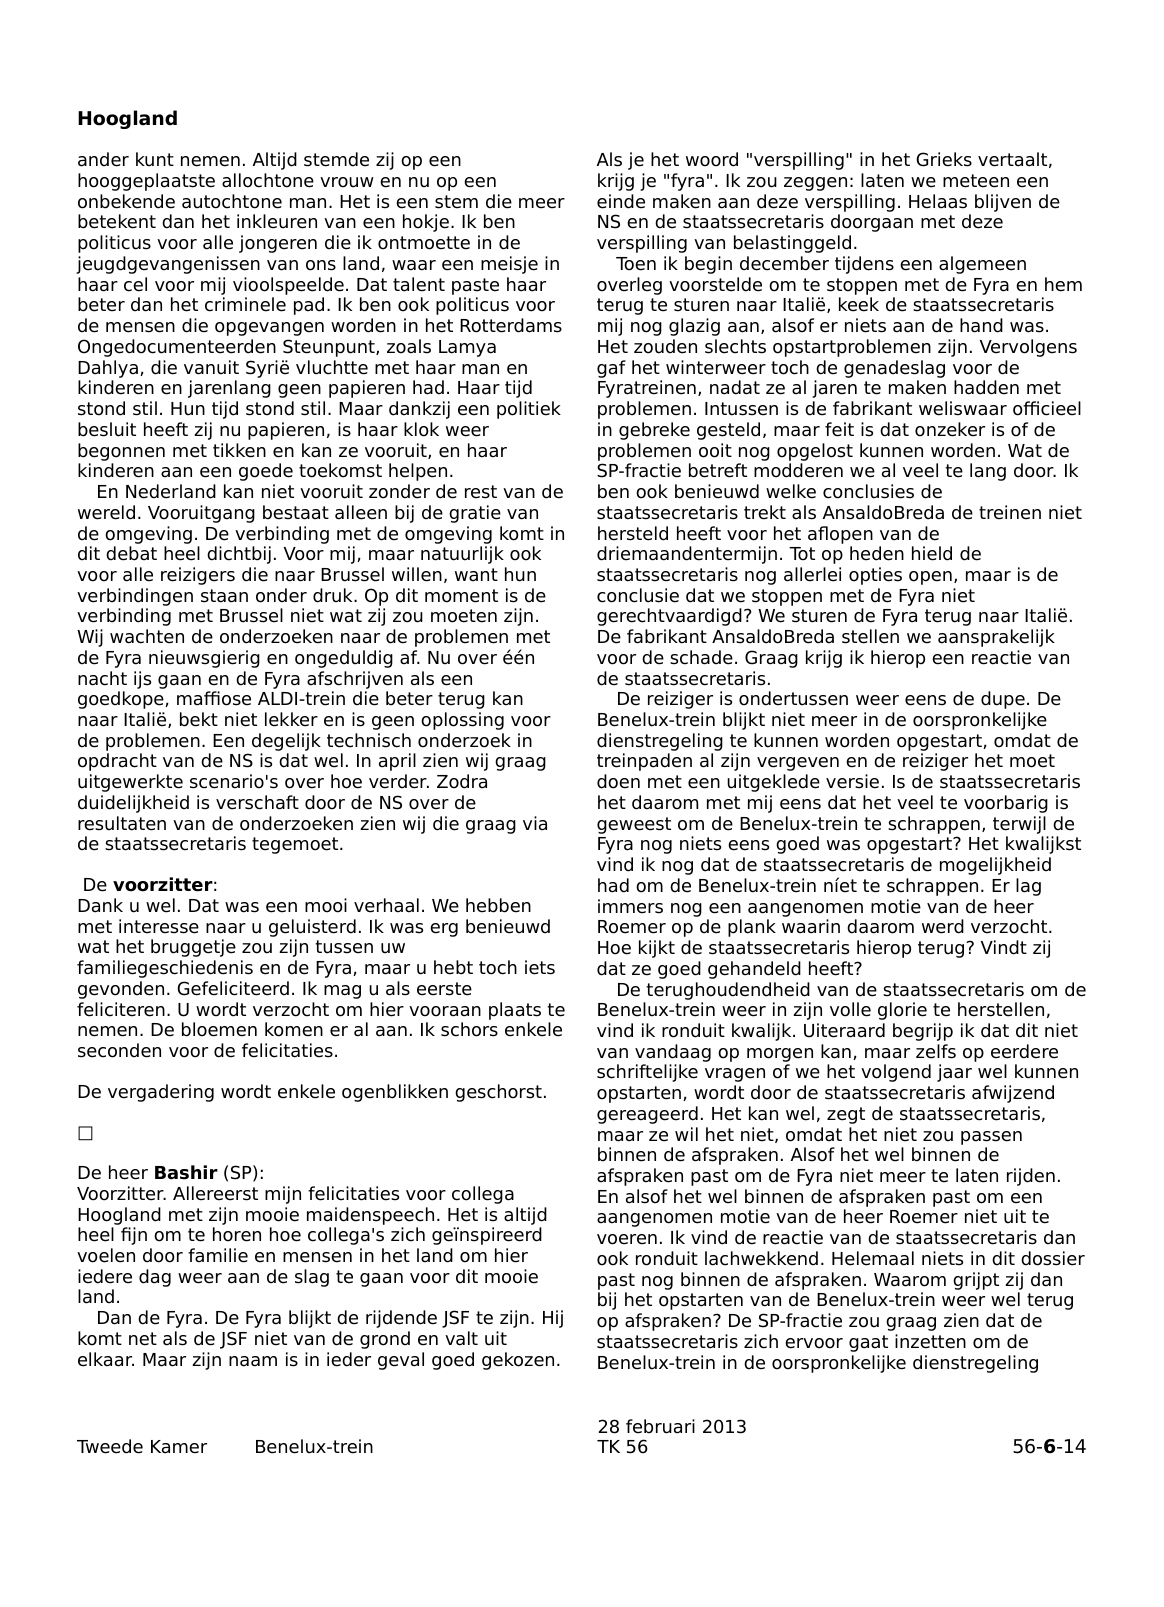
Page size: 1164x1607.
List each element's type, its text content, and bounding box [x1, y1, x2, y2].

text ander kunt nemen. Altijd stemde zij op een hooggeplaatste allochtone vrouw en nu op een onbekende autochtone man. Het is een stem die meer betekent dan het inkleuren van een hokje. Ik ben politicus voor alle jongeren die ik ontmoette in de jeugdgevangenissen van ons land, waar een meisje in haar cel voor mij vioolspeelde. Dat talent paste haar beter dan het criminele pad. Ik ben ook politicus voor de mensen die opgevangen worden in het Rotterdams Ongedocumenteerden Steunpunt, zoals Lamya Dahlya, die vanuit Syrië vluchtte met haar man en kinderen en jarenlang geen papieren had. Haar tijd stond stil. Hun tijd stond stil. Maar dankzij een politiek besluit heeft zij nu papieren, is haar klok weer begonnen met tikken en kan ze vooruit, en haar kinderen aan een goede toekomst helpen. [77, 150, 567, 482]
text Voorzitter. Allereerst mijn felicitaties voor collega Hoogland met zijn mooie maidenspeech. Het is altijd heel fijn om te horen hoe collega's zich geïnspireerd voelen door familie en mensen in het land om hier iedere dag weer aan de slag te gaan voor dit mooie land. [77, 1184, 567, 1308]
text De vergadering wordt enkele ogenblikken geschorst. [77, 1082, 567, 1102]
text De terughoudendheid van de staatssecretaris om de Benelux-trein weer in zijn volle glorie te herstellen, vind ik ronduit kwalijk. Uiteraard begrijp ik dat dit niet van vandaag op morgen kan, maar zelfs op eerdere schriftelijke vragen of we het volgend jaar wel kunnen opstarten, wordt door de staatssecretaris afwijzend gereageerd. Het kan wel, zegt de staatssecretaris, maar ze wil het niet, omdat het niet zou passen binnen de afspraken. Alsof het wel binnen de afspraken past om de Fyra niet meer te laten rijden. En alsof het wel binnen de afspraken past om een aangenomen motie van de heer Roemer niet uit te voeren. Ik vind de reactie van de staatssecretaris dan ook ronduit lachwekkend. Helemaal niets in dit dossier past nog binnen de afspraken. Waarom grijpt zij dan bij het opstarten van de Benelux-trein weer wel terug op afspraken? De SP-fractie zou graag zien dat de staatssecretaris zich ervoor gaat inzetten om de Benelux-trein in de oorspronkelijke dienstregeling [596, 979, 1087, 1373]
text Dan de Fyra. De Fyra blijkt de rijdende JSF te zijn. Hij komt net als de JSF niet van de grond en valt uit elkaar. Maar zijn naam is in ieder geval goed gekozen. [77, 1308, 567, 1370]
text De heer Bashir (SP): [77, 1163, 567, 1184]
text De reiziger is ondertussen weer eens de dupe. De Benelux-trein blijkt niet meer in de oorspronkelijke dienstregeling te kunnen worden opgestart, omdat de treinpaden al zijn vergeven en de reiziger het moet doen met een uitgeklede versie. Is de staatssecretaris het daarom met mij eens dat het veel te voorbarig is geweest om de Benelux-trein te schrappen, terwijl de Fyra nog niets eens goed was opgestart? Het kwalijkst vind ik nog dat de staatssecretaris de mogelijkheid had om de Benelux-trein níet te schrappen. Er lag immers nog een aangenomen motie van de heer Roemer op de plank waarin daarom werd verzocht. Hoe kijkt de staatssecretaris hierop terug? Vindt zij dat ze goed gehandeld heeft? [596, 689, 1087, 979]
text Toen ik begin december tijdens een algemeen overleg voorstelde om te stoppen met de Fyra en hem terug te sturen naar Italië, keek de staatssecretaris mij nog glazig aan, alsof er niets aan de hand was. Het zouden slechts opstartproblemen zijn. Vervolgens gaf het winterweer toch de genadeslag voor de Fyratreinen, nadat ze al jaren te maken hadden met problemen. Intussen is de fabrikant weliswaar officieel in gebreke gesteld, maar feit is dat onzeker is of de problemen ooit nog opgelost kunnen worden. Wat de SP-fractie betreft modderen we al veel te lang door. Ik ben ook benieuwd welke conclusies de staatssecretaris trekt als AnsaldoBreda de treinen niet hersteld heeft voor het aflopen van de driemaandentermijn. Tot op heden hield de staatssecretaris nog allerlei opties open, maar is de conclusie dat we stoppen met de Fyra niet gerechtvaardigd? We sturen de Fyra terug naar Italië. De fabrikant AnsaldoBreda stellen we aansprakelijk voor de schade. Graag krijg ik hierop een reactie van de staatssecretaris. [596, 254, 1087, 689]
text □ [77, 1122, 567, 1143]
text En Nederland kan niet vooruit zonder de rest van de wereld. Vooruitgang bestaat alleen bij de gratie van de omgeving. De verbinding met de omgeving komt in dit debat heel dichtbij. Voor mij, maar natuurlijk ook voor alle reizigers die naar Brussel willen, want hun verbindingen staan onder druk. Op dit moment is de verbinding met Brussel niet wat zij zou moeten zijn. Wij wachten de onderzoeken naar de problemen met de Fyra nieuwsgierig en ongeduldig af. Nu over één nacht ijs gaan en de Fyra afschrijven als een goedkope, maffiose ALDI-trein die beter terug kan naar Italië, bekt niet lekker en is geen oplossing voor de problemen. Een degelijk technisch onderzoek in opdracht van de NS is dat wel. In april zien wij graag uitgewerkte scenario's over hoe verder. Zodra duidelijkheid is verschaft door de NS over de resultaten van de onderzoeken zien wij die graag via de staatssecretaris tegemoet. [77, 482, 567, 855]
text Dank u wel. Dat was een mooi verhaal. We hebben met interesse naar u geluisterd. Ik was erg benieuwd wat het bruggetje zou zijn tussen uw familiegeschiedenis en de Fyra, maar u hebt toch iets gevonden. Gefeliciteerd. Ik mag u als eerste feliciteren. U wordt verzocht om hier vooraan plaats te nemen. De bloemen komen er al aan. Ik schors enkele seconden voor de felicitaties. [77, 896, 567, 1062]
text De voorzitter: [77, 875, 567, 896]
text Als je het woord "verspilling" in het Grieks vertaalt, krijg je "fyra". Ik zou zeggen: laten we meteen een einde maken aan deze verspilling. Helaas blijven de NS en de staatssecretaris doorgaan met deze verspilling van belastinggeld. [596, 150, 1087, 254]
